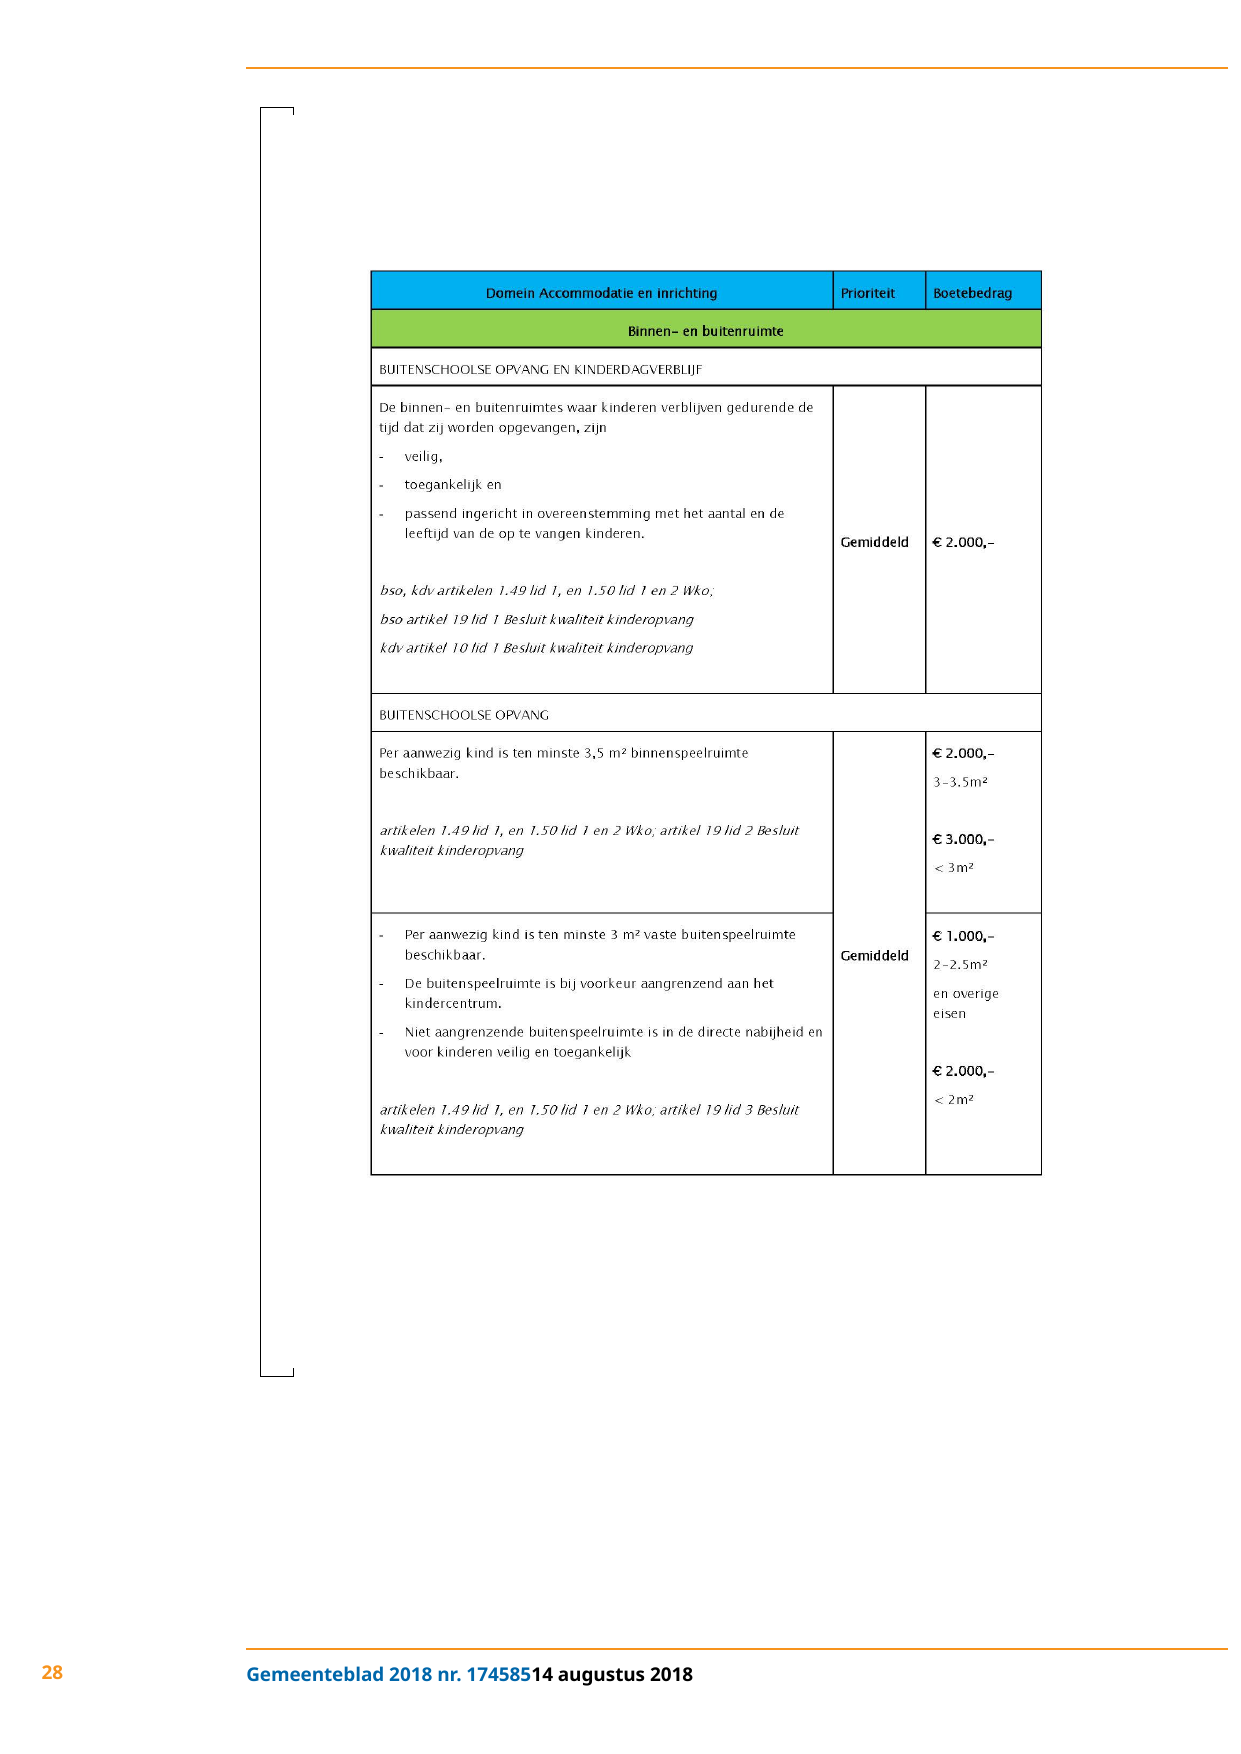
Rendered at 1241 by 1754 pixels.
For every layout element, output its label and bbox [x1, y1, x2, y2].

picture [41, 47, 231, 172]
picture [268, 115, 1155, 1368]
